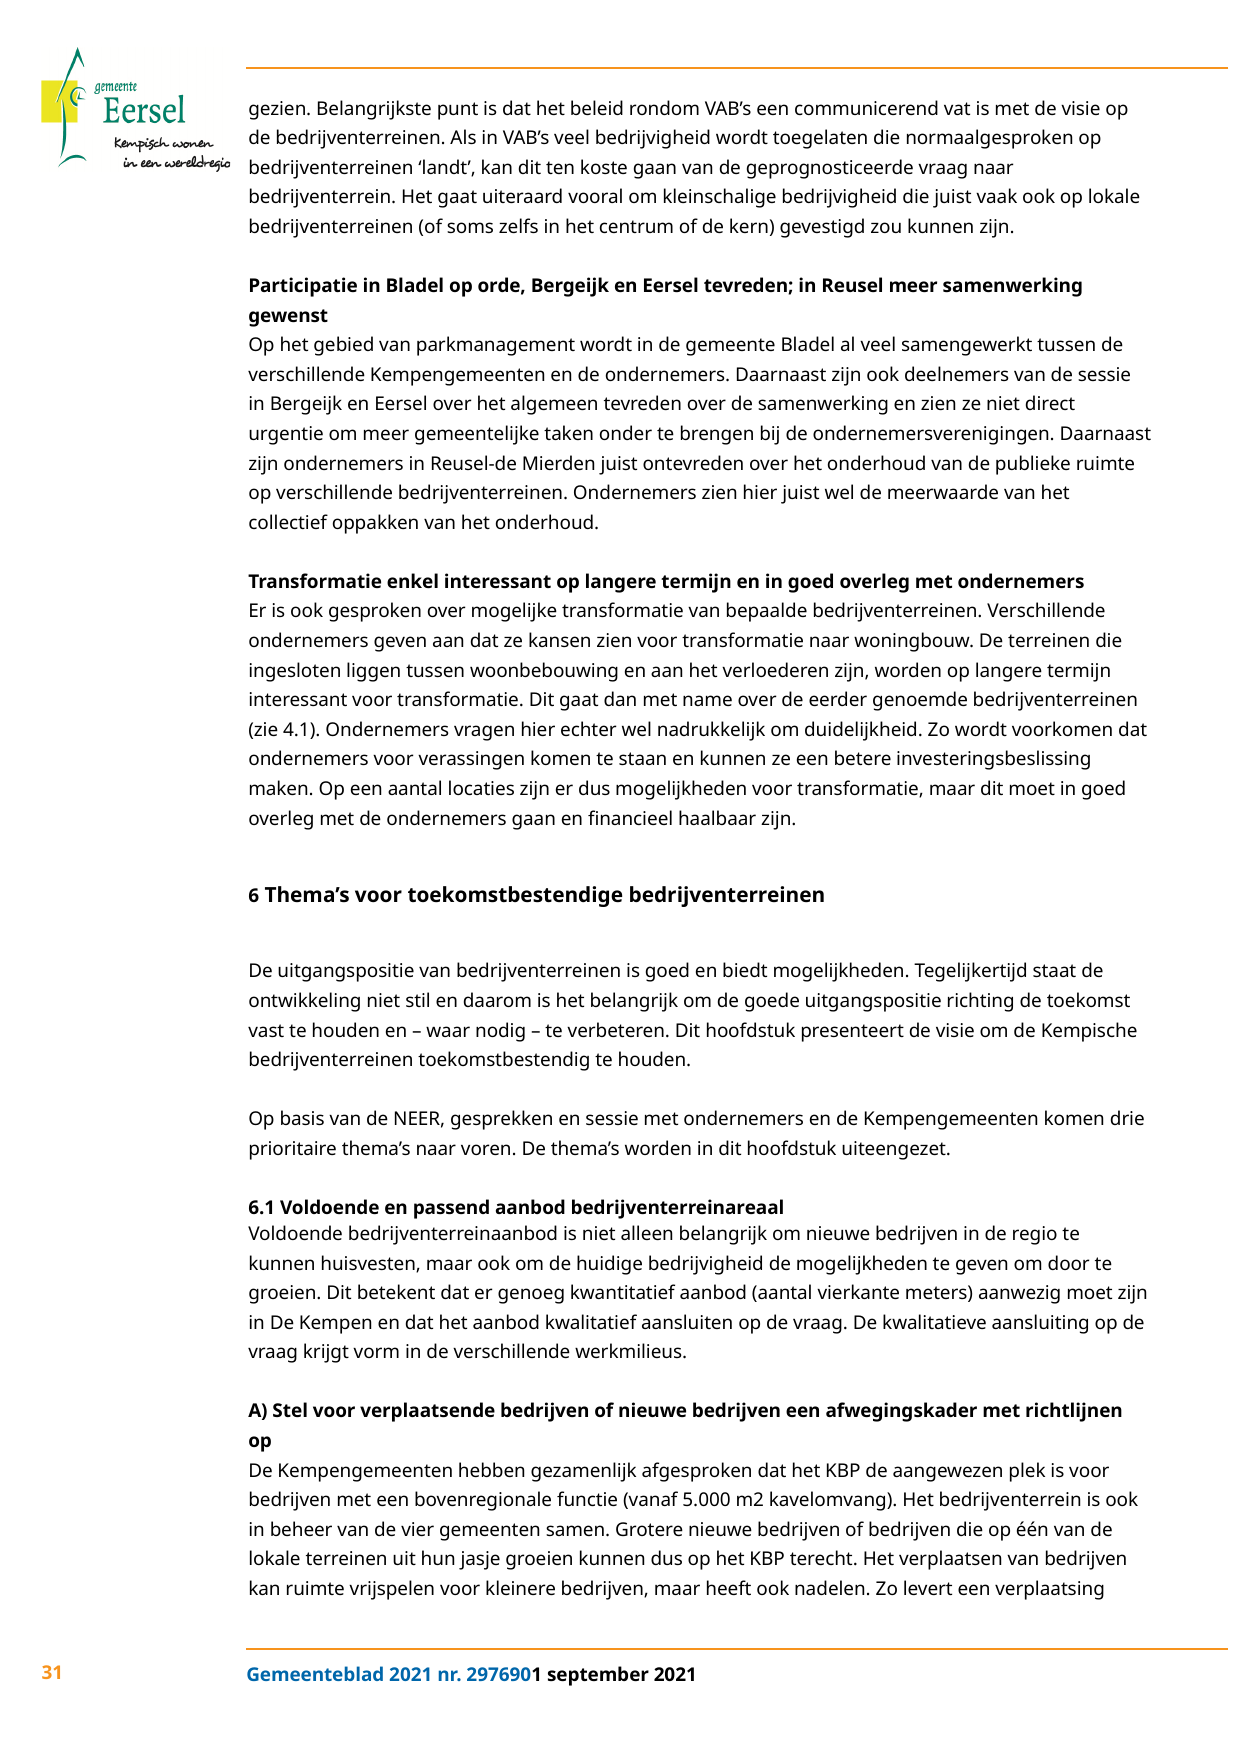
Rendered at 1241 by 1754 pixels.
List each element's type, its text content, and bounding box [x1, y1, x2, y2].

text A) Stel voor verplaatsende bedrijven of nieuwe bedrijven een afwegingskader met richtlijnen op [248, 1398, 1152, 1453]
picture [41, 47, 231, 172]
text De uitgangspositie van bedrijventerreinen is goed en biedt mogelijkheden. Tegelijkertijd staat de ontwikkeling niet stil en daarom is het belangrijk om de goede uitgangspositie richting de toekomst vast te houden en – waar nodig – te verbeteren. Dit hoofdstuk presenteert de visie om de Kempische bedrijventerreinen toekomstbestendig te houden. [248, 958, 1152, 1072]
text Participatie in Bladel op orde, Bergeijk en Eersel tevreden; in Reusel meer samenwerking gewenst [248, 272, 1152, 328]
text 6.1 Voldoende en passend aanbod bedrijventerreinareaal [248, 1194, 1152, 1220]
text gezien. Belangrijkste punt is dat het beleid rondom VAB’s een communicerend vat is met de visie op de bedrijventerreinen. Als in VAB’s veel bedrijvigheid wordt toegelaten die normaalgesproken op bedrijventerreinen ‘landt’, kan dit ten koste gaan van de geprognosticeerde vraag naar bedrijventerrein. Het gaat uiteraard vooral om kleinschalige bedrijvigheid die juist vaak ook op lokale bedrijventerreinen (of soms zelfs in het centrum of de kern) gevestigd zou kunnen zijn. [248, 95, 1152, 239]
text Op het gebied van parkmanagement wordt in de gemeente Bladel al veel samengewerkt tussen de verschillende Kempengemeenten en de ondernemers. Daarnaast zijn ook deelnemers van de sessie in Bergeijk en Eersel over het algemeen tevreden over de samenwerking en zien ze niet direct urgentie om meer gemeentelijke taken onder te brengen bij de ondernemersverenigingen. Daarnaast zijn ondernemers in Reusel-de Mierden juist ontevreden over het onderhoud van de publieke ruimte op verschillende bedrijventerreinen. Ondernemers zien hier juist wel de meerwaarde van het collectief oppakken van het onderhoud. [248, 331, 1152, 535]
text Er is ook gesproken over mogelijke transformatie van bepaalde bedrijventerreinen. Verschillende ondernemers geven aan dat ze kansen zien voor transformatie naar woningbouw. De terreinen die ingesloten liggen tussen woonbebouwing en aan het verloederen zijn, worden op langere termijn interessant voor transformatie. Dit gaat dan met name over de eerder genoemde bedrijventerreinen (zie 4.1). Ondernemers vragen hier echter wel nadrukkelijk om duidelijkheid. Zo wordt voorkomen dat ondernemers voor verassingen komen te staan en kunnen ze een betere investeringsbeslissing maken. Op een aantal locaties zijn er dus mogelijkheden voor transformatie, maar dit moet in goed overleg met de ondernemers gaan en financieel haalbaar zijn. [248, 598, 1152, 831]
text Op basis van de NEER, gesprekken en sessie met ondernemers en de Kempengemeenten komen drie prioritaire thema’s naar voren. De thema’s worden in dit hoofdstuk uiteengezet. [248, 1106, 1152, 1161]
text De Kempengemeenten hebben gezamenlijk afgesproken dat het KBP de aangewezen plek is voor bedrijven met een bovenregionale functie (vanaf 5.000 m2 kavelomvang). Het bedrijventerrein is ook in beheer van de vier gemeenten samen. Grotere nieuwe bedrijven of bedrijven die op één van de lokale terreinen uit hun jasje groeien kunnen dus op het KBP terecht. Het verplaatsen van bedrijven kan ruimte vrijspelen voor kleinere bedrijven, maar heeft ook nadelen. Zo levert een verplaatsing [248, 1457, 1152, 1601]
text Transformatie enkel interessant op langere termijn en in goed overleg met ondernemers [248, 568, 1152, 594]
text 6 Thema’s voor toekomstbestendige bedrijventerreinen [248, 880, 1152, 908]
text Voldoende bedrijventerreinaanbod is niet alleen belangrijk om nieuwe bedrijven in de regio te kunnen huisvesten, maar ook om de huidige bedrijvigheid de mogelijkheden te geven om door te groeien. Dit betekent dat er genoeg kwantitatief aanbod (aantal vierkante meters) aanwezig moet zijn in De Kempen en dat het aanbod kwalitatief aansluiten op de vraag. De kwalitatieve aansluiting op de vraag krijgt vorm in de verschillende werkmilieus. [248, 1220, 1152, 1364]
